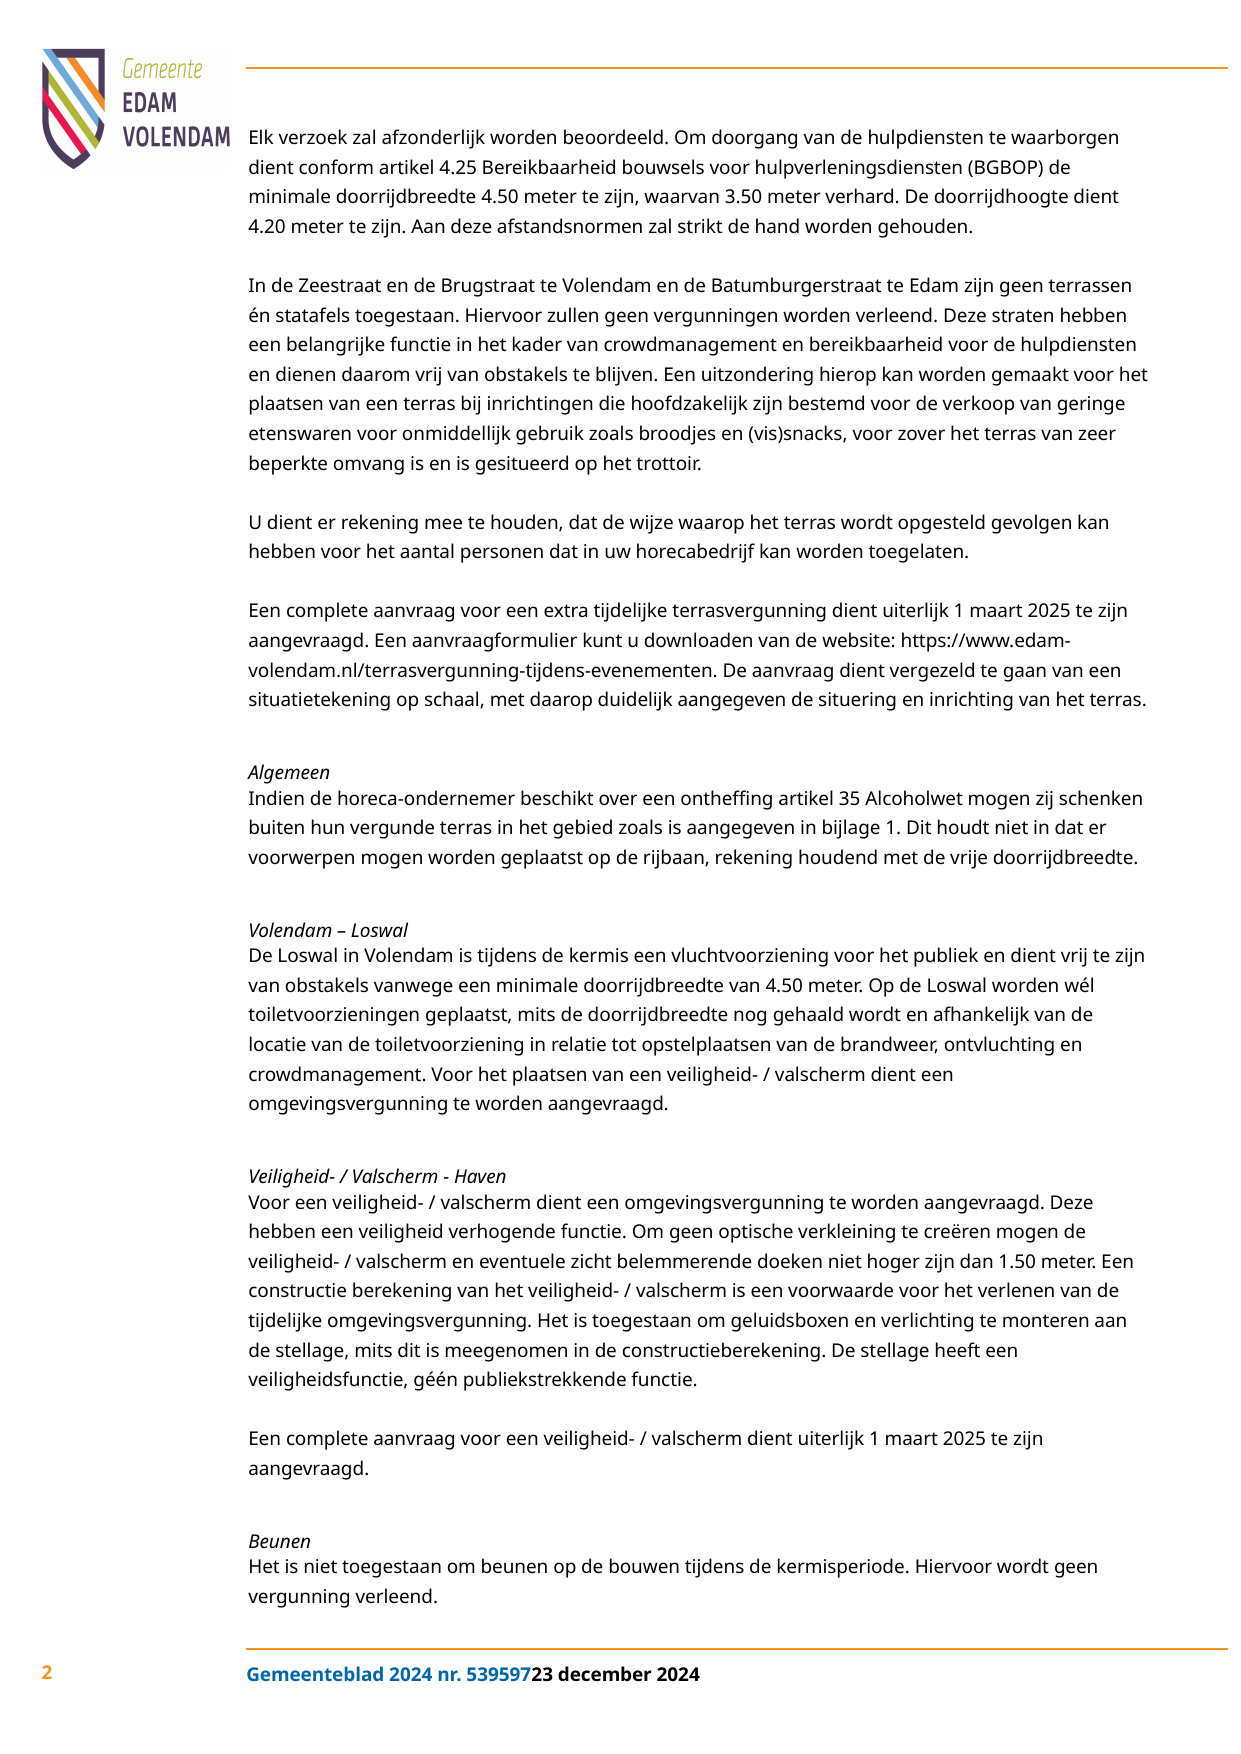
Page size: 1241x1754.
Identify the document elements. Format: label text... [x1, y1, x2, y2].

text Veiligheid- / Valscherm - Haven [248, 1163, 1152, 1189]
text Indien de horeca-ondernemer beschikt over een ontheffing artikel 35 Alcoholwet mogen zij schenken buiten hun vergunde terras in het gebied zoals is aangegeven in bijlage 1. Dit houdt niet in dat er voorwerpen mogen worden geplaatst op de rijbaan, rekening houdend met de vrije doorrijdbreedte. [248, 785, 1152, 870]
text Algemeen [248, 759, 1152, 785]
text Elk verzoek zal afzonderlijk worden beoordeeld. Om doorgang van de hulpdiensten te waarborgen dient conform artikel 4.25 Bereikbaarheid bouwsels voor hulpverleningsdiensten (BGBOP) de minimale doorrijdbreedte 4.50 meter te zijn, waarvan 3.50 meter verhard. De doorrijdhoogte dient 4.20 meter te zijn. Aan deze afstandsnormen zal strikt de hand worden gehouden. [248, 124, 1152, 239]
text De Loswal in Volendam is tijdens de kermis een vluchtvoorziening voor het publiek en dient vrij te zijn van obstakels vanwege een minimale doorrijdbreedte van 4.50 meter. Op de Loswal worden wél toiletvoorzieningen geplaatst, mits de doorrijdbreedte nog gehaald wordt en afhankelijk van de locatie van de toiletvoorziening in relatie tot opstelplaatsen van de brandweer, ontvluchting en crowdmanagement. Voor het plaatsen van een veiligheid- / valscherm dient een omgevingsvergunning te worden aangevraagd. [248, 942, 1152, 1116]
text Voor een veiligheid- / valscherm dient een omgevingsvergunning te worden aangevraagd. Deze hebben een veiligheid verhogende functie. Om geen optische verkleining te creëren mogen de veiligheid- / valscherm en eventuele zicht belemmerende doeken niet hoger zijn dan 1.50 meter. Een constructie berekening van het veiligheid- / valscherm is een voorwaarde voor het verlenen van de tijdelijke omgevingsvergunning. Het is toegestaan om geluidsboxen en verlichting te monteren aan de stellage, mits dit is meegenomen in de constructieberekening. De stellage heeft een veiligheidsfunctie, géén publiekstrekkende functie. [248, 1189, 1152, 1392]
text Het is niet toegestaan om beunen op de bouwen tijdens de kermisperiode. Hiervoor wordt geen vergunning verleend. [248, 1553, 1152, 1609]
picture [41, 47, 231, 172]
text Een complete aanvraag voor een extra tijdelijke terrasvergunning dient uiterlijk 1 maart 2025 te zijn aangevraagd. Een aanvraagformulier kunt u downloaden van de website: https://www.edam-volendam.nl/terrasvergunning-tijdens-evenementen. De aanvraag dient vergezeld te gaan van een situatietekening op schaal, met daarop duidelijk aangegeven de situering en inrichting van het terras. [248, 598, 1152, 712]
text Volendam – Loswal [248, 917, 1152, 942]
text In de Zeestraat en de Brugstraat te Volendam en de Batumburgerstraat te Edam zijn geen terrassen én statafels toegestaan. Hiervoor zullen geen vergunningen worden verleend. Deze straten hebben een belangrijke functie in het kader van crowdmanagement en bereikbaarheid voor de hulpdiensten en dienen daarom vrij van obstakels te blijven. Een uitzondering hierop kan worden gemaakt voor het plaatsen van een terras bij inrichtingen die hoofdzakelijk zijn bestemd voor de verkoop van geringe etenswaren voor onmiddellijk gebruik zoals broodjes en (vis)snacks, voor zover het terras van zeer beperkte omvang is en is gesitueerd op het trottoir. [248, 272, 1152, 476]
text Beunen [248, 1528, 1152, 1553]
text Een complete aanvraag voor een veiligheid- / valscherm dient uiterlijk 1 maart 2025 te zijn aangevraagd. [248, 1426, 1152, 1481]
text U dient er rekening mee te houden, dat de wijze waarop het terras wordt opgesteld gevolgen kan hebben voor het aantal personen dat in uw horecabedrijf kan worden toegelaten. [248, 509, 1152, 564]
